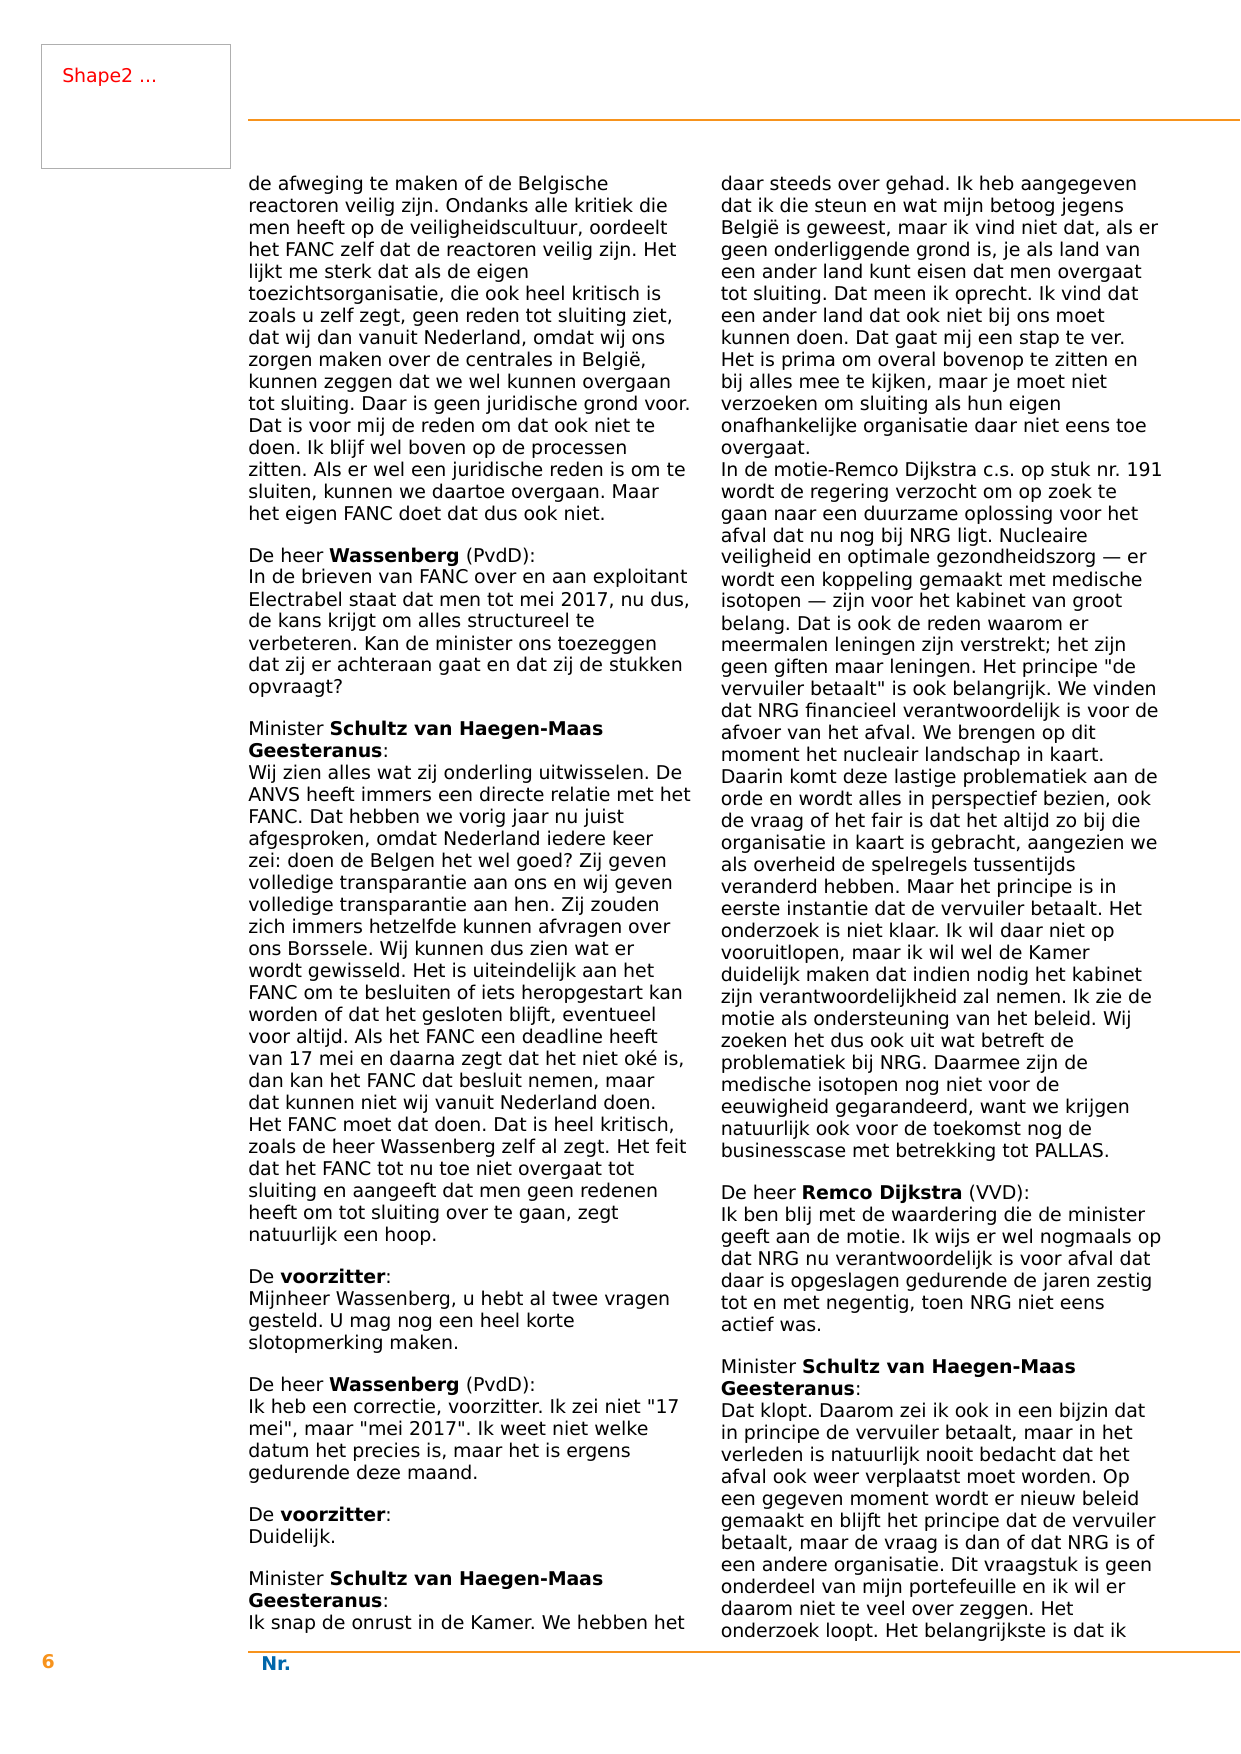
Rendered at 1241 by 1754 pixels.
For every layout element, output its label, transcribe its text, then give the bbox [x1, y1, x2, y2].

text In de motie-Remco Dijkstra c.s. op stuk nr. 191 wordt de regering verzocht om op zoek te gaan naar een duurzame oplossing voor het afval dat nu nog bij NRG ligt. Nucleaire veiligheid en optimale gezondheidszorg — er wordt een koppeling gemaakt met medische isotopen — zijn voor het kabinet van groot belang. Dat is ook de reden waarom er meermalen leningen zijn verstrekt; het zijn geen giften maar leningen. Het principe "de vervuiler betaalt" is ook belangrijk. We vinden dat NRG financieel verantwoordelijk is voor de afvoer van het afval. We brengen op dit moment het nucleair landschap in kaart. Daarin komt deze lastige problematiek aan de orde en wordt alles in perspectief bezien, ook de vraag of het fair is dat het altijd zo bij die organisatie in kaart is gebracht, aangezien we als overheid de spelregels tussentijds veranderd hebben. Maar het principe is in eerste instantie dat de vervuiler betaalt. Het onderzoek is niet klaar. Ik wil daar niet op vooruitlopen, maar ik wil wel de Kamer duidelijk maken dat indien nodig het kabinet zijn verantwoordelijkheid zal nemen. Ik zie de motie als ondersteuning van het beleid. Wij zoeken het dus ook uit wat betreft de problematiek bij NRG. Daarmee zijn de medische isotopen nog niet voor de eeuwigheid gegarandeerd, want we krijgen natuurlijk ook voor de toekomst nog de businesscase met betrekking tot PALLAS. [721, 458, 1163, 1162]
text de afweging te maken of de Belgische reactoren veilig zijn. Ondanks alle kritiek die men heeft op de veiligheidscultuur, oordeelt het FANC zelf dat de reactoren veilig zijn. Het lijkt me sterk dat als de eigen toezichtsorganisatie, die ook heel kritisch is zoals u zelf zegt, geen reden tot sluiting ziet, dat wij dan vanuit Nederland, omdat wij ons zorgen maken over de centrales in België, kunnen zeggen dat we wel kunnen overgaan tot sluiting. Daar is geen juridische grond voor. Dat is voor mij de reden om dat ook niet te doen. Ik blijf wel boven op de processen zitten. Als er wel een juridische reden is om te sluiten, kunnen we daartoe overgaan. Maar het eigen FANC doet dat dus ook niet. [248, 173, 691, 524]
text Wij zien alles wat zij onderling uitwisselen. De ANVS heeft immers een directe relatie met het FANC. Dat hebben we vorig jaar nu juist afgesproken, omdat Nederland iedere keer zei: doen de Belgen het wel goed? Zij geven volledige transparantie aan ons en wij geven volledige transparantie aan hen. Zij zouden zich immers hetzelfde kunnen afvragen over ons Borssele. Wij kunnen dus zien wat er wordt gewisseld. Het is uiteindelijk aan het FANC om te besluiten of iets heropgestart kan worden of dat het gesloten blijft, eventueel voor altijd. Als het FANC een deadline heeft van 17 mei en daarna zegt dat het niet oké is, dan kan het FANC dat besluit nemen, maar dat kunnen niet wij vanuit Nederland doen. Het FANC moet dat doen. Dat is heel kritisch, zoals de heer Wassenberg zelf al zegt. Het feit dat het FANC tot nu toe niet overgaat tot sluiting en aangeeft dat men geen redenen heeft om tot sluiting over te gaan, zegt natuurlijk een hoop. [248, 762, 691, 1246]
text De heer Wassenberg (PvdD): [248, 544, 691, 566]
text Minister Schultz van Haegen-Maas Geesteranus: [248, 1568, 691, 1612]
text Dat klopt. Daarom zei ik ook in een bijzin dat in principe de vervuiler betaalt, maar in het verleden is natuurlijk nooit bedacht dat het afval ook weer verplaatst moet worden. Op een gegeven moment wordt er nieuw beleid gemaakt en blijft het principe dat de vervuiler betaalt, maar de vraag is dan of dat NRG is of een andere organisatie. Dit vraagstuk is geen onderdeel van mijn portefeuille en ik wil er daarom niet te veel over zeggen. Het onderzoek loopt. Het belangrijkste is dat ik [721, 1400, 1163, 1641]
text De heer Remco Dijkstra (VVD): [721, 1182, 1163, 1204]
text Minister Schultz van Haegen-Maas Geesteranus: [248, 718, 691, 762]
text Duidelijk. [248, 1526, 691, 1548]
text De heer Wassenberg (PvdD): [248, 1374, 691, 1396]
text Ik snap de onrust in de Kamer. We hebben het [248, 1612, 691, 1633]
text Mijnheer Wassenberg, u hebt al twee vragen gesteld. U mag nog een heel korte slotopmerking maken. [248, 1288, 691, 1354]
text De voorzitter: [248, 1266, 691, 1288]
text Minister Schultz van Haegen-Maas Geesteranus: [721, 1356, 1163, 1400]
text In de brieven van FANC over en aan exploitant Electrabel staat dat men tot mei 2017, nu dus, de kans krijgt om alles structureel te verbeteren. Kan de minister ons toezeggen dat zij er achteraan gaat en dat zij de stukken opvraagt? [248, 566, 691, 698]
text De voorzitter: [248, 1504, 691, 1526]
text daar steeds over gehad. Ik heb aangegeven dat ik die steun en wat mijn betoog jegens België is geweest, maar ik vind niet dat, als er geen onderliggende grond is, je als land van een ander land kunt eisen dat men overgaat tot sluiting. Dat meen ik oprecht. Ik vind dat een ander land dat ook niet bij ons moet kunnen doen. Dat gaat mij een stap te ver. Het is prima om overal bovenop te zitten en bij alles mee te kijken, maar je moet niet verzoeken om sluiting als hun eigen onafhankelijke organisatie daar niet eens toe overgaat. [721, 173, 1163, 458]
text Ik heb een correctie, voorzitter. Ik zei niet "17 mei", maar "mei 2017". Ik weet niet welke datum het precies is, maar het is ergens gedurende deze maand. [248, 1396, 691, 1484]
text Ik ben blij met de waardering die de minister geeft aan de motie. Ik wijs er wel nogmaals op dat NRG nu verantwoordelijk is voor afval dat daar is opgeslagen gedurende de jaren zestig tot en met negentig, toen NRG niet eens actief was. [721, 1204, 1163, 1336]
